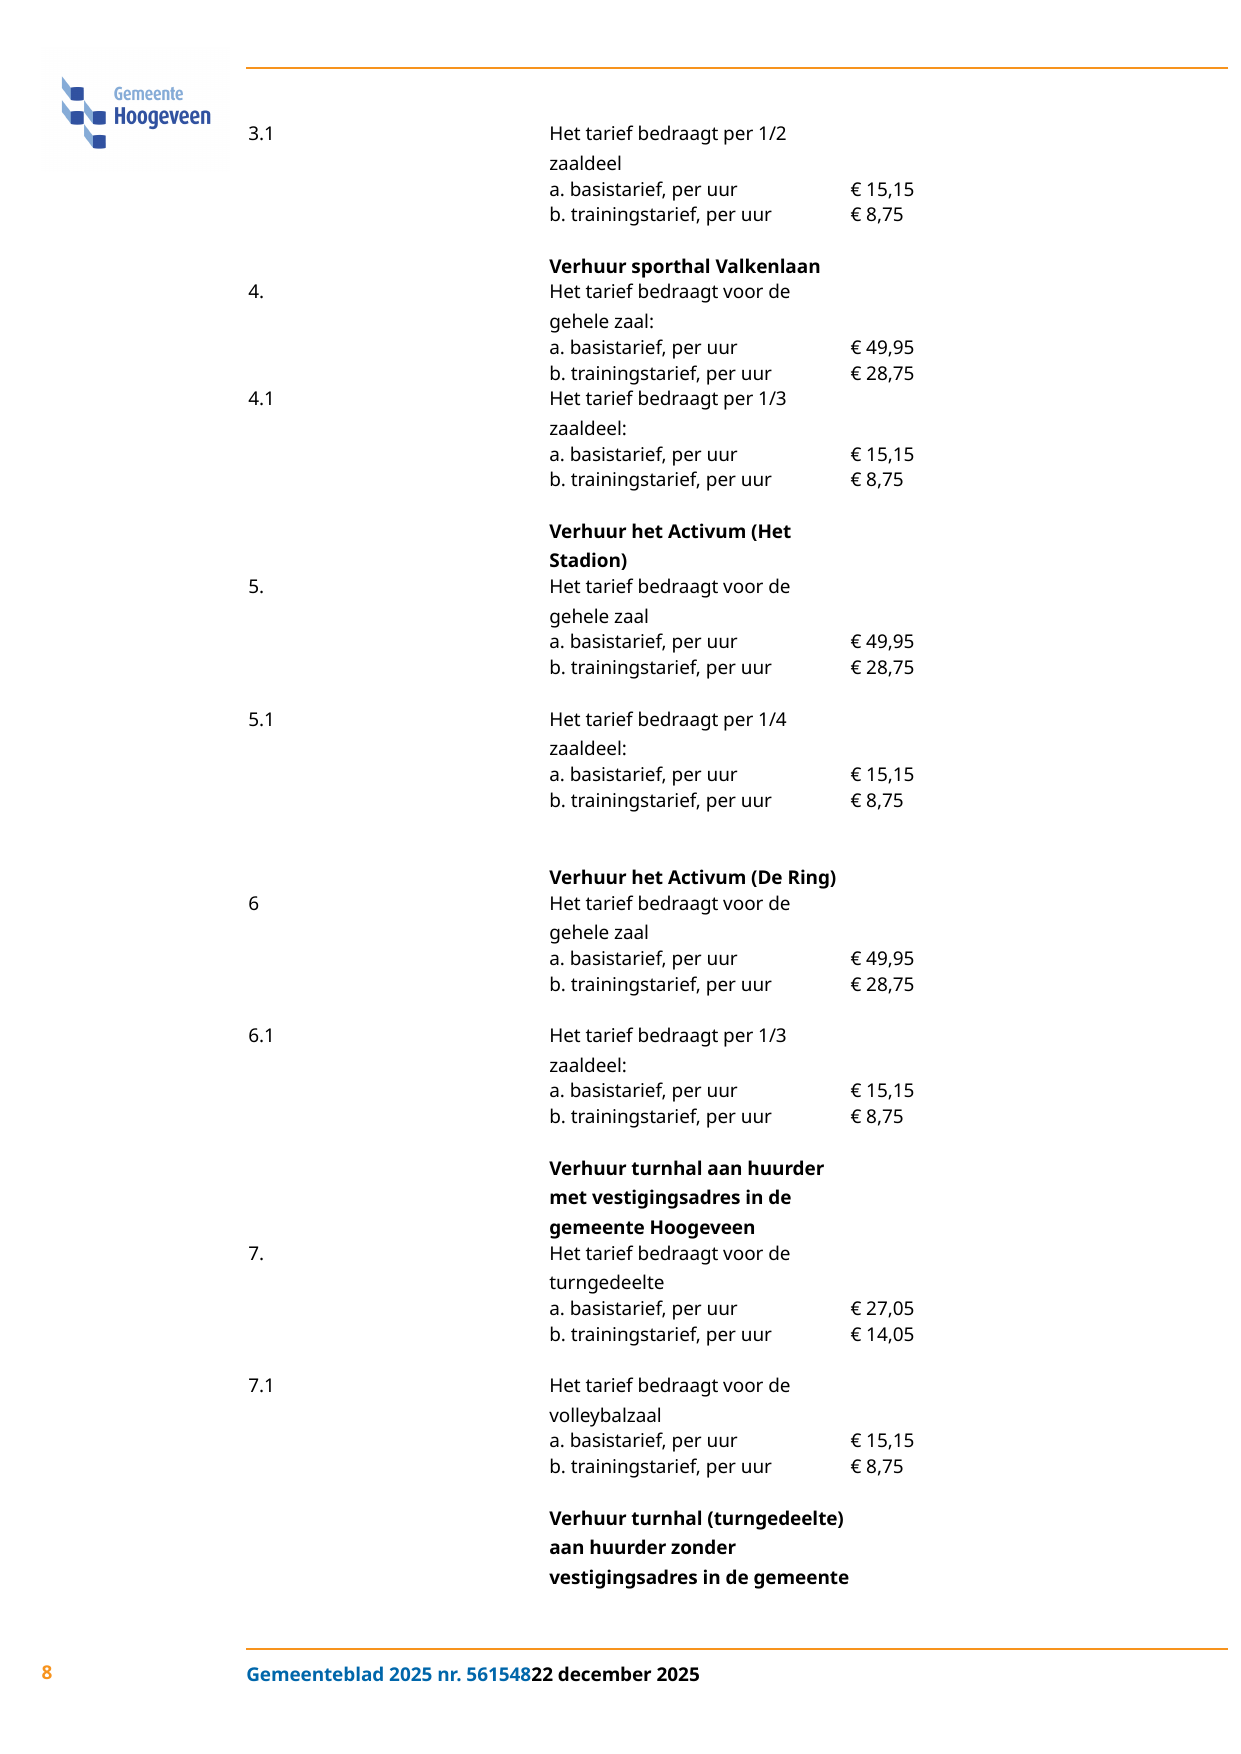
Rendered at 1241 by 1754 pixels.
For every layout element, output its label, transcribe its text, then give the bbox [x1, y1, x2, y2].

table_cell € 28,75 [850, 654, 1152, 680]
table_cell b. trainingstarief, per uur [549, 202, 850, 227]
table_cell [248, 787, 549, 813]
table_cell b. trainingstarief, per uur [549, 360, 850, 386]
table_cell 7. [248, 1240, 549, 1295]
table_cell Het tarief bedraagt voor de volleybalzaal [549, 1372, 850, 1427]
table_cell [248, 629, 549, 654]
table_cell [850, 1505, 1152, 1589]
table_cell [248, 253, 549, 279]
table_cell € 14,05 [850, 1321, 1152, 1346]
table_cell [248, 1103, 549, 1129]
table_cell Het tarief bedraagt voor de gehele zaal [549, 890, 850, 945]
table_cell [850, 1372, 1152, 1427]
table_cell [549, 95, 850, 121]
table_cell 6.1 [248, 1022, 549, 1078]
table_cell [549, 680, 850, 706]
table_cell a. basistarief, per uur [549, 1428, 850, 1453]
table_cell [549, 838, 850, 864]
table_cell [248, 95, 549, 121]
table_cell € 15,15 [850, 761, 1152, 787]
table_cell [850, 680, 1152, 706]
table_cell [248, 492, 549, 518]
table_cell [248, 761, 549, 787]
table_cell Verhuur sporthal Valkenlaan [549, 253, 850, 279]
table_cell a. basistarief, per uur [549, 176, 850, 202]
table_cell [850, 706, 1152, 761]
table_cell 5. [248, 573, 549, 629]
table_cell € 8,75 [850, 467, 1152, 492]
table_cell [248, 176, 549, 202]
table_cell [850, 813, 1152, 838]
table_cell [850, 838, 1152, 864]
table_cell € 28,75 [850, 971, 1152, 997]
table_cell [850, 864, 1152, 890]
table_cell [248, 334, 549, 360]
table_cell Het tarief bedraagt voor de gehele zaal [549, 573, 850, 629]
table_cell [248, 1505, 549, 1589]
table_cell [549, 813, 850, 838]
table_cell [248, 945, 549, 971]
table_cell Het tarief bedraagt per 1/3 zaaldeel: [549, 386, 850, 441]
table_cell Het tarief bedraagt voor de turngedeelte [549, 1240, 850, 1295]
table_cell € 8,75 [850, 1103, 1152, 1129]
table_cell [850, 121, 1152, 176]
table_cell [850, 1240, 1152, 1295]
table_cell [248, 1295, 549, 1321]
table_cell [850, 279, 1152, 334]
table_cell a. basistarief, per uur [549, 334, 850, 360]
table_cell [248, 1155, 549, 1240]
table_cell € 28,75 [850, 360, 1152, 386]
table_cell [850, 386, 1152, 441]
table_cell b. trainingstarief, per uur [549, 654, 850, 680]
picture [41, 47, 231, 172]
table_cell [850, 1155, 1152, 1240]
table_cell [248, 1321, 549, 1346]
table_cell [248, 1129, 549, 1155]
table_cell 4.1 [248, 386, 549, 441]
table_cell [549, 227, 850, 253]
table_cell b. trainingstarief, per uur [549, 467, 850, 492]
table_cell [248, 864, 549, 890]
table_cell [850, 518, 1152, 573]
table_cell [549, 997, 850, 1022]
table_cell a. basistarief, per uur [549, 441, 850, 467]
table_cell [248, 518, 549, 573]
table_cell b. trainingstarief, per uur [549, 1103, 850, 1129]
table_cell [549, 492, 850, 518]
table_cell [248, 997, 549, 1022]
table_cell Het tarief bedraagt per 1/3 zaaldeel: [549, 1022, 850, 1078]
table_cell € 8,75 [850, 202, 1152, 227]
table_cell 4. [248, 279, 549, 334]
table_cell [248, 654, 549, 680]
table_cell Het tarief bedraagt per 1/2 zaaldeel [549, 121, 850, 176]
table_cell 6 [248, 890, 549, 945]
table_cell [248, 227, 549, 253]
table_cell [850, 890, 1152, 945]
table_cell [850, 1479, 1152, 1505]
table_cell € 15,15 [850, 441, 1152, 467]
table_cell a. basistarief, per uur [549, 761, 850, 787]
table_cell [549, 1479, 850, 1505]
table_cell b. trainingstarief, per uur [549, 787, 850, 813]
table_cell [850, 997, 1152, 1022]
table_cell € 15,15 [850, 1428, 1152, 1453]
table_cell Verhuur het Activum (Het Stadion) [549, 518, 850, 573]
table_cell [850, 253, 1152, 279]
table_cell [850, 1129, 1152, 1155]
table_cell Verhuur het Activum (De Ring) [549, 864, 850, 890]
table_cell € 49,95 [850, 334, 1152, 360]
table_cell 7.1 [248, 1372, 549, 1427]
table_cell [850, 492, 1152, 518]
table_cell 5.1 [248, 706, 549, 761]
table_cell b. trainingstarief, per uur [549, 1321, 850, 1346]
table_cell [248, 360, 549, 386]
table_cell € 27,05 [850, 1295, 1152, 1321]
table_cell Het tarief bedraagt per 1/4 zaaldeel: [549, 706, 850, 761]
table_cell [248, 202, 549, 227]
table_cell Het tarief bedraagt voor de gehele zaal: [549, 279, 850, 334]
table_cell [850, 573, 1152, 629]
table_cell Verhuur turnhal aan huurder met vestigingsadres in de gemeente Hoogeveen [549, 1155, 850, 1240]
table_cell a. basistarief, per uur [549, 1295, 850, 1321]
table_cell € 49,95 [850, 629, 1152, 654]
table_cell [248, 838, 549, 864]
table_cell a. basistarief, per uur [549, 629, 850, 654]
table_cell [248, 680, 549, 706]
table_cell [248, 467, 549, 492]
table_cell € 8,75 [850, 787, 1152, 813]
table_cell € 8,75 [850, 1453, 1152, 1479]
table_cell Verhuur turnhal (turngedeelte) aan huurder zonder vestigingsadres in de gemeente [549, 1505, 850, 1589]
table_cell [248, 813, 549, 838]
table_cell € 15,15 [850, 1078, 1152, 1103]
table_cell b. trainingstarief, per uur [549, 971, 850, 997]
table_cell [248, 1453, 549, 1479]
table_cell [248, 1479, 549, 1505]
table_cell € 49,95 [850, 945, 1152, 971]
table_cell [248, 1346, 549, 1372]
table_cell [248, 971, 549, 997]
table_cell [248, 1078, 549, 1103]
table_cell b. trainingstarief, per uur [549, 1453, 850, 1479]
table_cell [549, 1346, 850, 1372]
table_cell a. basistarief, per uur [549, 1078, 850, 1103]
table_cell [850, 1022, 1152, 1078]
table_cell a. basistarief, per uur [549, 945, 850, 971]
table_cell [248, 1428, 549, 1453]
table_cell € 15,15 [850, 176, 1152, 202]
table_cell [850, 1346, 1152, 1372]
table_cell [850, 227, 1152, 253]
table_cell [850, 95, 1152, 121]
table_cell [248, 441, 549, 467]
table_cell [549, 1129, 850, 1155]
table_cell 3.1 [248, 121, 549, 176]
